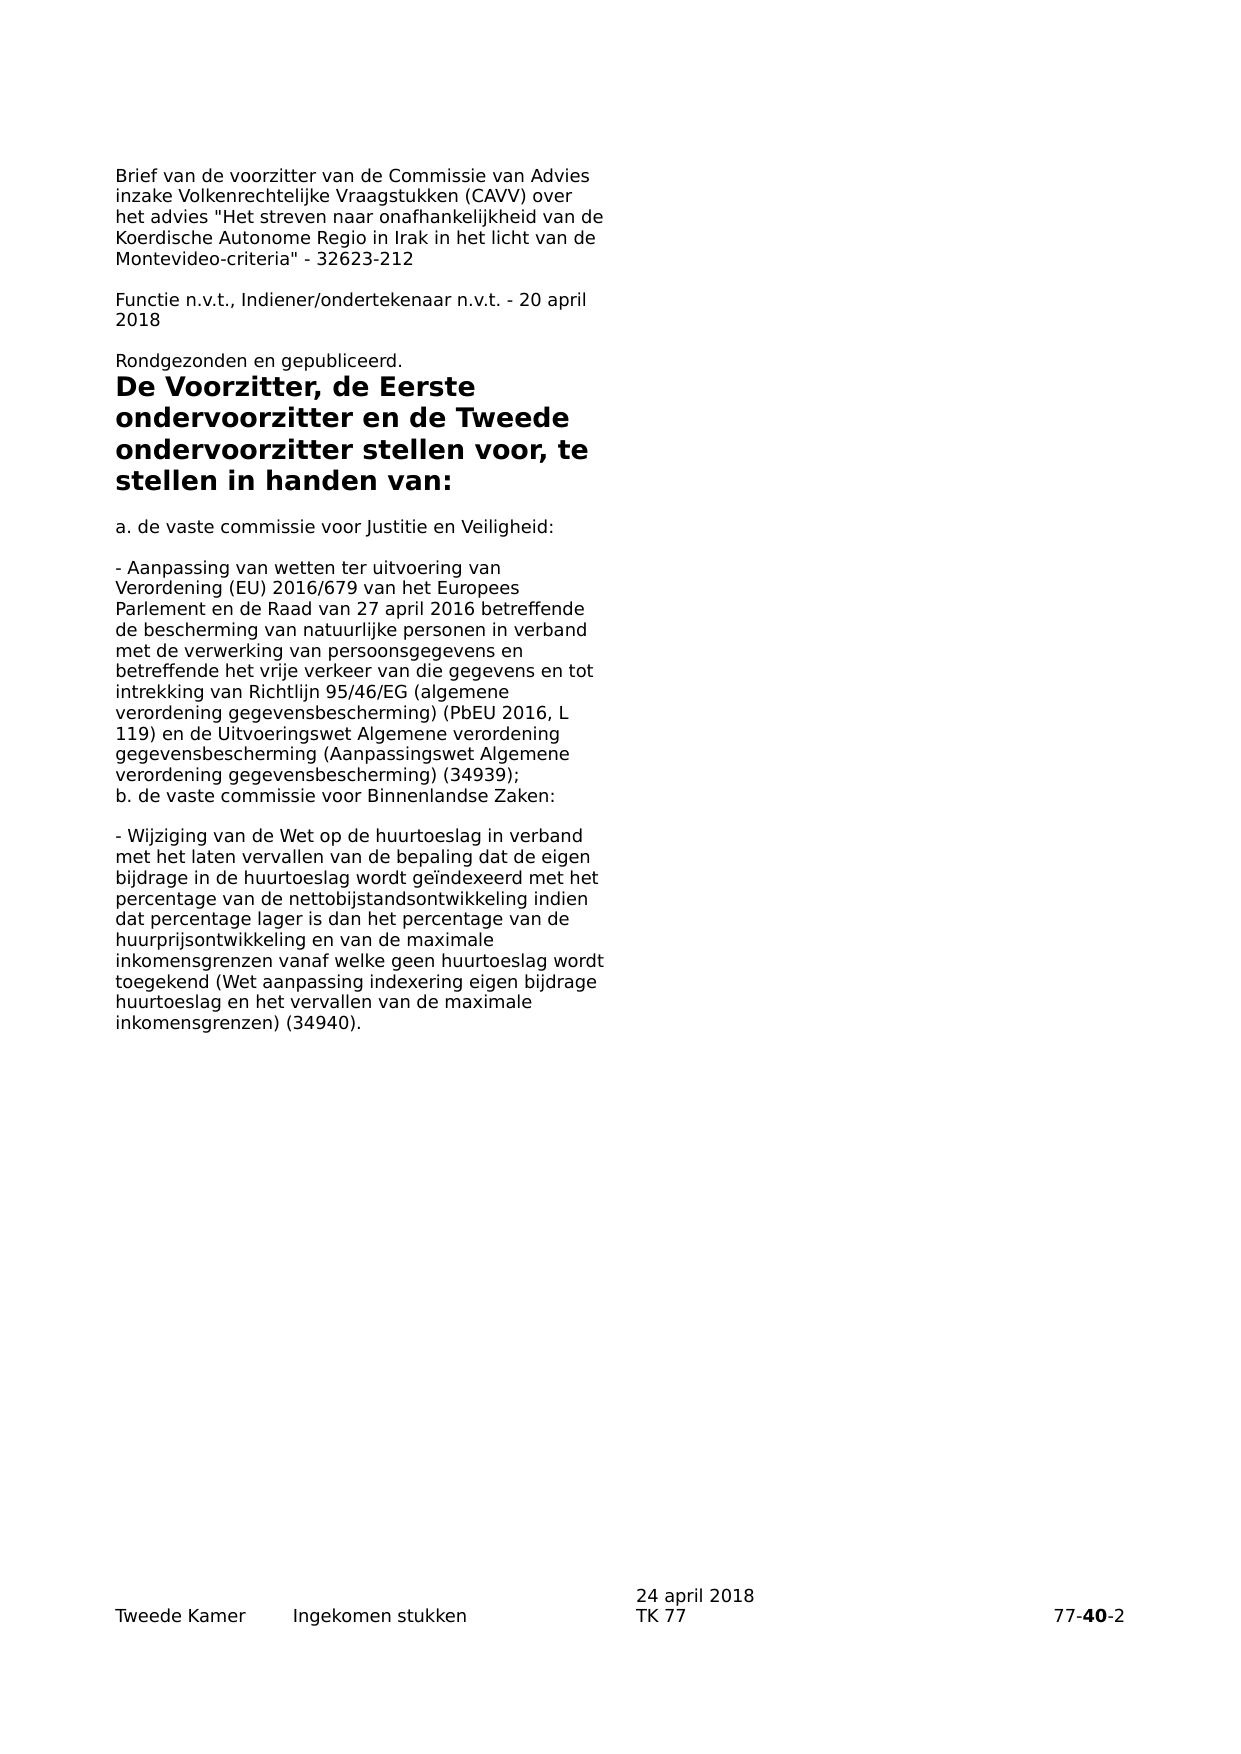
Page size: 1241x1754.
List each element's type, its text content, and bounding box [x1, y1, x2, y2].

text b. de vaste commissie voor Binnenlandse Zaken: [115, 786, 605, 806]
text - Aanpassing van wetten ter uitvoering van Verordening (EU) 2016/679 van het Europees Parlement en de Raad van 27 april 2016 betreffende de bescherming van natuurlijke personen in verband met de verwerking van persoonsgegevens en betreffende het vrije verkeer van die gegevens en tot intrekking van Richtlijn 95/46/EG (algemene verordening gegevensbescherming) (PbEU 2016, L 119) en de Uitvoeringswet Algemene verordening gegevensbescherming (Aanpassingswet Algemene verordening gegevensbescherming) (34939); [115, 557, 605, 786]
text Rondgezonden en gepubliceerd. [115, 351, 605, 372]
text Functie n.v.t., Indiener/ondertekenaar n.v.t. - 20 april 2018 [115, 289, 605, 331]
text Brief van de voorzitter van de Commissie van Advies inzake Volkenrechtelijke Vraagstukken (CAVV) over het advies "Het streven naar onafhankelijkheid van de Koerdische Autonome Regio in Irak in het licht van de Montevideo-criteria" - 32623-212 [115, 165, 605, 269]
text a. de vaste commissie voor Justitie en Veiligheid: [115, 517, 605, 537]
title De Voorzitter, de Eerste ondervoorzitter en de Tweede ondervoorzitter stellen voor, te stellen in handen van: [115, 372, 605, 497]
text - Wijziging van de Wet op de huurtoeslag in verband met het laten vervallen van de bepaling dat de eigen bijdrage in de huurtoeslag wordt geïndexeerd met het percentage van de nettobijstandsontwikkeling indien dat percentage lager is dan het percentage van de huurprijsontwikkeling en van de maximale inkomensgrenzen vanaf welke geen huurtoeslag wordt toegekend (Wet aanpassing indexering eigen bijdrage huurtoeslag en het vervallen van de maximale inkomensgrenzen) (34940). [115, 826, 605, 1034]
